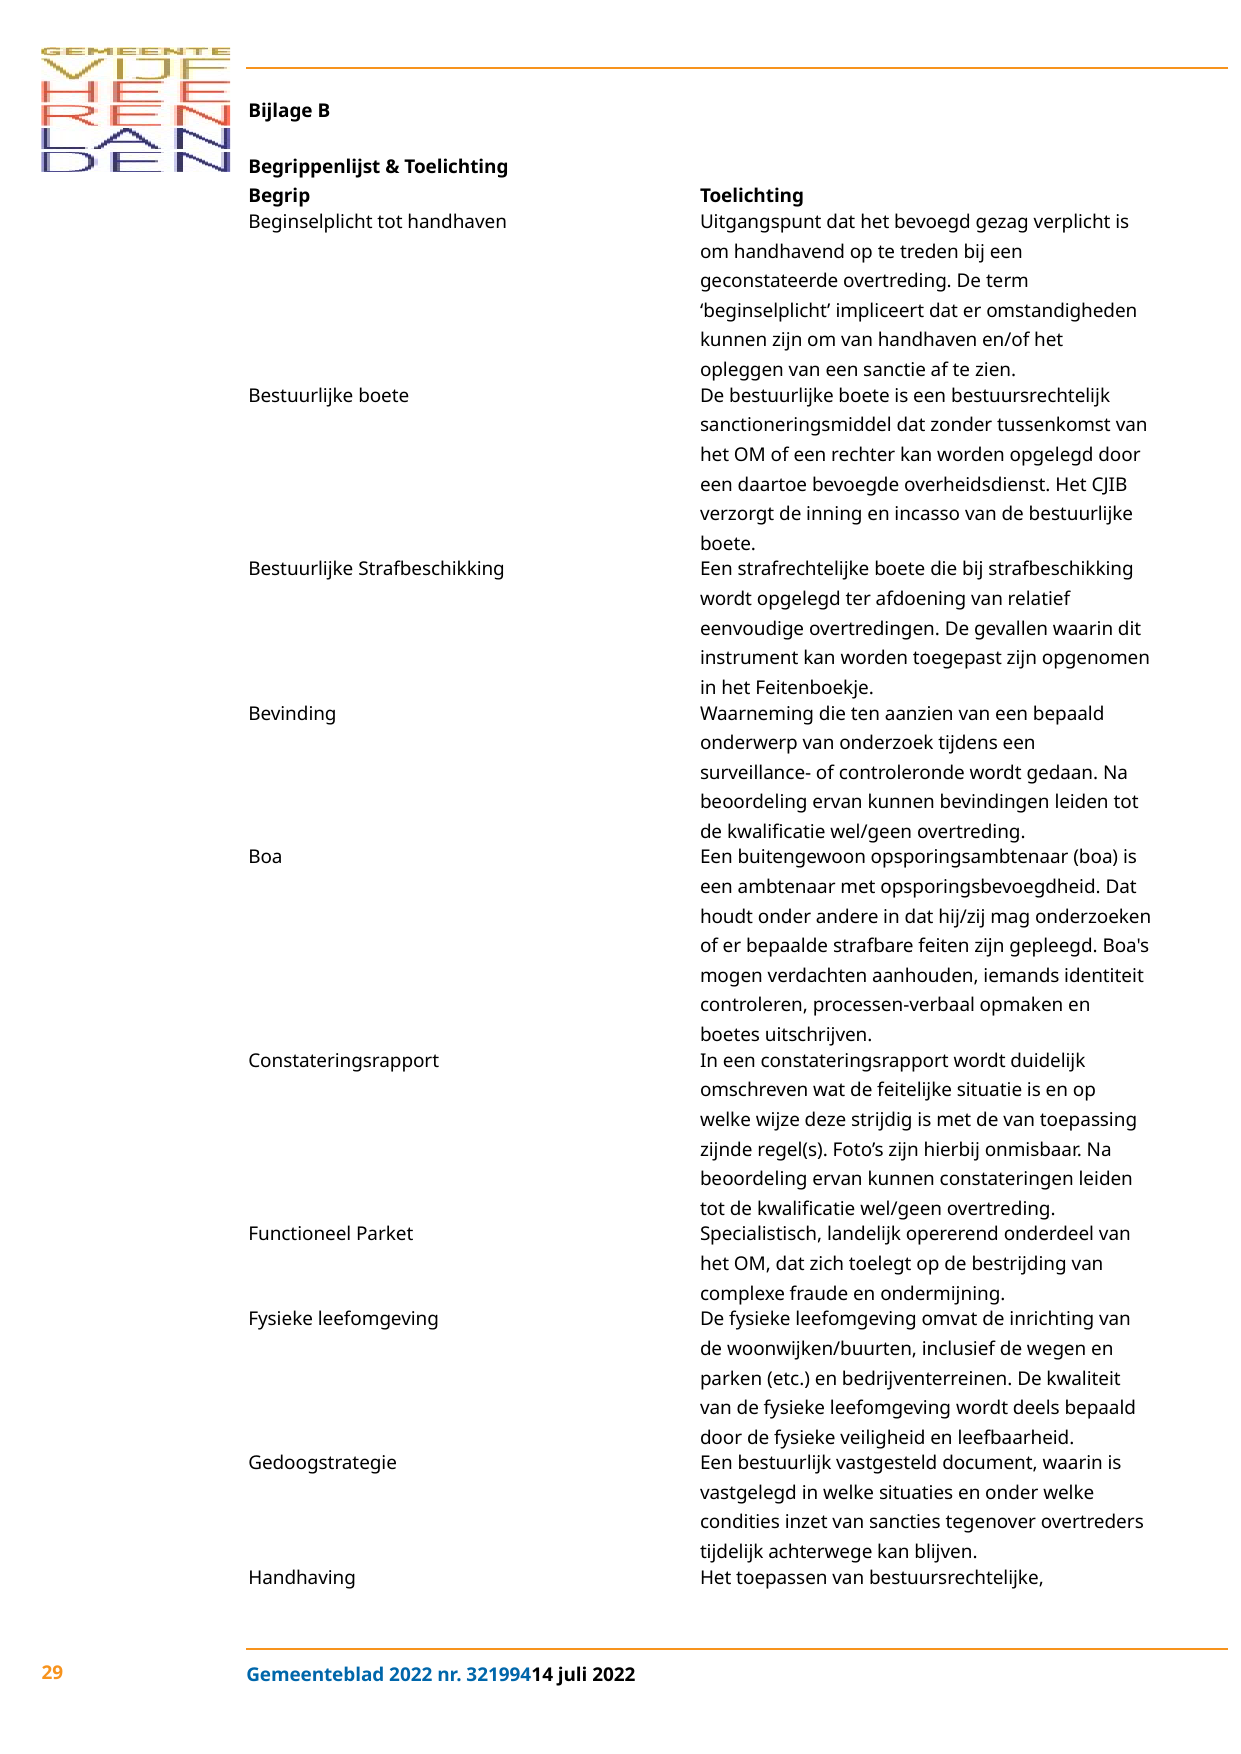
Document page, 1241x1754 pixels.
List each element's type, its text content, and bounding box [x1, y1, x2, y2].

table_cell Specialistisch, landelijk opererend onderdeel van het OM, dat zich toelegt op de bestrijding van complexe fraude en ondermijning. [700, 1221, 1152, 1306]
table_cell Gedoogstrategie [248, 1450, 700, 1564]
table_cell Het toepassen van bestuursrechtelijke, [700, 1564, 1152, 1590]
table_cell In een constateringsrapport wordt duidelijk omschreven wat de feitelijke situatie is en op welke wijze deze strijdig is met de van toepassing zijnde regel(s). Foto’s zijn hierbij onmisbaar. Na beoordeling ervan kunnen constateringen leiden tot de kwalificatie wel/geen overtreding. [700, 1047, 1152, 1221]
table_header Begrip [248, 183, 700, 208]
picture [41, 47, 231, 172]
text Bijlage B [248, 95, 1152, 123]
table_cell Beginselplicht tot handhaven [248, 208, 700, 382]
table_cell Bestuurlijke boete [248, 382, 700, 556]
table_cell Fysieke leefomgeving [248, 1306, 700, 1449]
table_cell Een strafrechtelijke boete die bij strafbeschikking wordt opgelegd ter afdoening van relatief eenvoudige overtredingen. De gevallen waarin dit instrument kan worden toegepast zijn opgenomen in het Feitenboekje. [700, 556, 1152, 700]
table_cell Constateringsrapport [248, 1047, 700, 1221]
table_cell Bestuurlijke Strafbeschikking [248, 556, 700, 700]
table_cell Een buitengewoon opsporingsambtenaar (boa) is een ambtenaar met opsporingsbevoegdheid. Dat houdt onder andere in dat hij/zij mag onderzoeken of er bepaalde strafbare feiten zijn gepleegd. Boa's mogen verdachten aanhouden, iemands identiteit controleren, processen-verbaal opmaken en boetes uitschrijven. [700, 844, 1152, 1047]
table_cell Functioneel Parket [248, 1221, 700, 1306]
table_header Toelichting [700, 183, 1152, 208]
table_cell Een bestuurlijk vastgesteld document, waarin is vastgelegd in welke situaties en onder welke condities inzet van sancties tegenover overtreders tijdelijk achterwege kan blijven. [700, 1450, 1152, 1564]
text Begrippenlijst & Toelichting [248, 153, 1152, 179]
table_cell Bevinding [248, 700, 700, 844]
table_cell Handhaving [248, 1564, 700, 1590]
table_cell Waarneming die ten aanzien van een bepaald onderwerp van onderzoek tijdens een surveillance- of controleronde wordt gedaan. Na beoordeling ervan kunnen bevindingen leiden tot de kwalificatie wel/geen overtreding. [700, 700, 1152, 844]
table_cell Boa [248, 844, 700, 1047]
table_cell De bestuurlijke boete is een bestuursrechtelijk sanctioneringsmiddel dat zonder tussenkomst van het OM of een rechter kan worden opgelegd door een daartoe bevoegde overheidsdienst. Het CJIB verzorgt de inning en incasso van de bestuurlijke boete. [700, 382, 1152, 556]
table_cell De fysieke leefomgeving omvat de inrichting van de woonwijken/buurten, inclusief de wegen en parken (etc.) en bedrijventerreinen. De kwaliteit van de fysieke leefomgeving wordt deels bepaald door de fysieke veiligheid en leefbaarheid. [700, 1306, 1152, 1449]
table_cell Uitgangspunt dat het bevoegd gezag verplicht is om handhavend op te treden bij een geconstateerde overtreding. De term ‘beginselplicht’ impliceert dat er omstandigheden kunnen zijn om van handhaven en/of het opleggen van een sanctie af te zien. [700, 208, 1152, 382]
